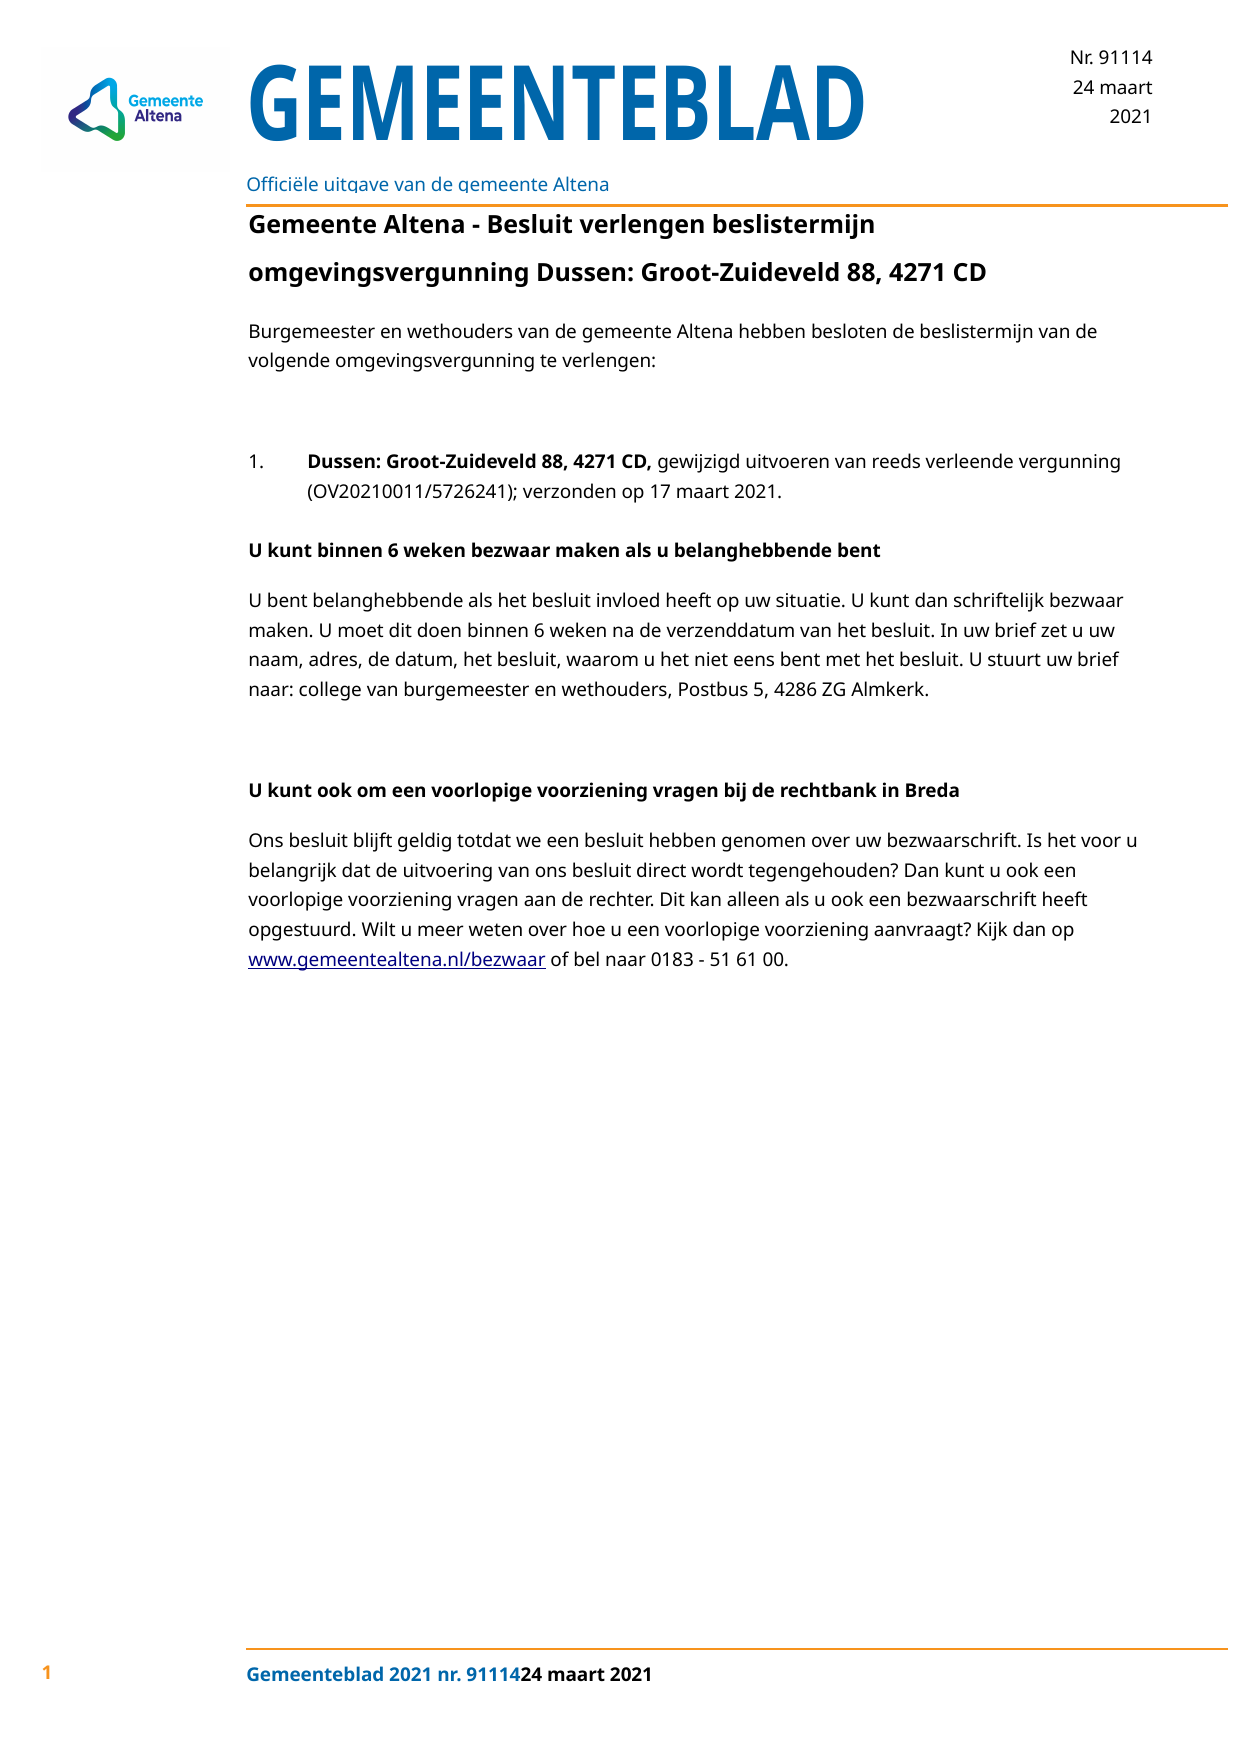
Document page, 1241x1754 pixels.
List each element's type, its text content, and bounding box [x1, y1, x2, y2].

text U kunt ook om een voorlopige voorziening vragen bij de rechtbank in Breda [248, 777, 1152, 803]
text U kunt binnen 6 weken bezwaar maken als u belanghebbende bent [248, 537, 1152, 563]
text Burgemeester en wethouders van de gemeente Altena hebben besloten de beslistermijn van de volgende omgevingsvergunning te verlengen: [248, 318, 1152, 373]
text Gemeente Altena - Besluit verlengen beslistermijn omgevingsvergunning Dussen: Groot-Zuideveld 88, 4271 CD [248, 207, 1152, 288]
text Ons besluit blijft geldig totdat we een besluit hebben genomen over uw bezwaarschrift. Is het voor u belangrijk dat de uitvoering van ons besluit direct wordt tegengehouden? Dan kunt u ook een voorlopige voorziening vragen aan de rechter. Dit kan alleen als u ook een bezwaarschrift heeft opgestuurd. Wilt u meer weten over hoe u een voorlopige voorziening aanvraagt? Kijk dan op www.gemeentealtena.nl/bezwaar of bel naar 0183 - 51 61 00. [248, 827, 1152, 972]
list Dussen: Groot-Zuideveld 88, 4271 CD, gewijzigd uitvoeren van reeds verleende vergunning (OV20210011/5726241); verzonden op 17 maart 2021. [248, 448, 1152, 504]
picture [41, 47, 231, 172]
text U bent belanghebbende als het besluit invloed heeft op uw situatie. U kunt dan schriftelijk bezwaar maken. U moet dit doen binnen 6 weken na de verzenddatum van het besluit. In uw brief zet u uw naam, adres, de datum, het besluit, waarom u het niet eens bent met het besluit. U stuurt uw brief naar: college van burgemeester en wethouders, Postbus 5, 4286 ZG Almkerk. [248, 587, 1152, 702]
